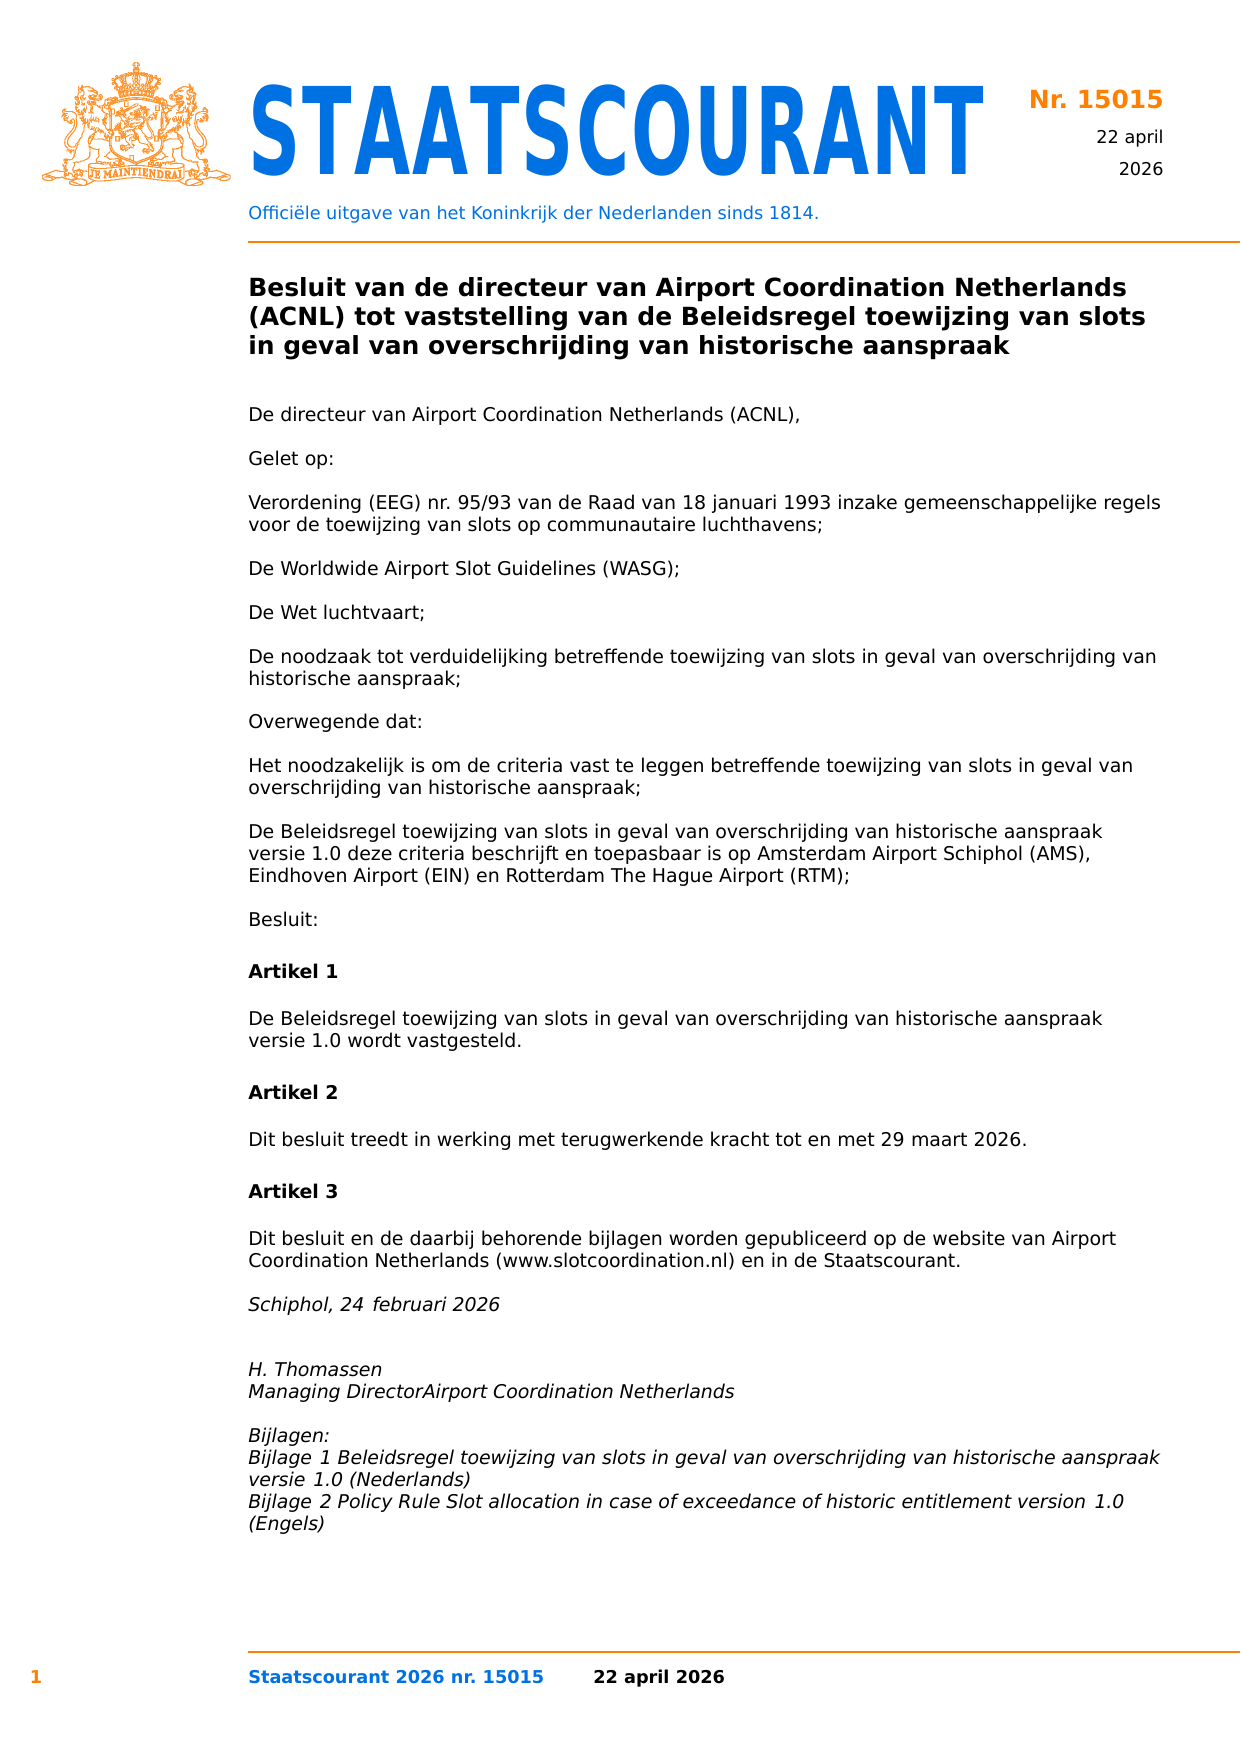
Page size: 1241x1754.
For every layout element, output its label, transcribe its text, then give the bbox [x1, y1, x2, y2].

text De Wet luchtvaart; [248, 602, 1163, 624]
table_header STAATSCOURANT [248, 62, 998, 203]
table_header Nr. 15015 [998, 62, 1240, 121]
text Dit besluit treedt in werking met terugwerkende kracht tot en met 29 maart 2026. [248, 1129, 1163, 1151]
text Schiphol, 24 februari 2026 [248, 1293, 1163, 1316]
table_header [25, 62, 248, 241]
table_cell Officiële uitgave van het Koninkrijk der Nederlanden sinds 1814. [248, 203, 1240, 241]
subtitle Besluit van de directeur van Airport Coordination Netherlands (ACNL) tot vaststelling van de Beleidsregel toewijzing van slots in geval van overschrijding van historische aanspraak [248, 273, 1163, 361]
picture [41, 62, 231, 186]
subtitle Artikel 3 [248, 1181, 1163, 1203]
text Bijlage 1 Beleidsregel toewijzing van slots in geval van overschrijding van historische aanspraak versie 1.0 (Nederlands) [248, 1447, 1163, 1491]
text Gelet op: [248, 448, 1163, 470]
text Verordening (EEG) nr. 95/93 van de Raad van 18 januari 1993 inzake gemeenschappelijke regels voor de toewijzing van slots op communautaire luchthavens; [248, 492, 1163, 536]
text Bijlage 2 Policy Rule Slot allocation in case of exceedance of historic entitlement version 1.0 (Engels) [248, 1491, 1163, 1535]
subtitle Artikel 2 [248, 1082, 1163, 1104]
text Bijlagen: [248, 1425, 1163, 1447]
table_cell 2026 [998, 153, 1240, 203]
text De Beleidsregel toewijzing van slots in geval van overschrijding van historische aanspraak versie 1.0 wordt vastgesteld. [248, 1008, 1163, 1052]
table_cell 22 april [998, 121, 1240, 153]
text Dit besluit en de daarbij behorende bijlagen worden gepubliceerd op de website van Airport Coordination Netherlands (www.slotcoordination.nl) en in de Staatscourant. [248, 1228, 1163, 1272]
text Het noodzakelijk is om de criteria vast te leggen betreffende toewijzing van slots in geval van overschrijding van historische aanspraak; [248, 755, 1163, 799]
text De Beleidsregel toewijzing van slots in geval van overschrijding van historische aanspraak versie 1.0 deze criteria beschrijft en toepasbaar is op Amsterdam Airport Schiphol (AMS), Eindhoven Airport (EIN) en Rotterdam The Hague Airport (RTM); [248, 821, 1163, 887]
text De noodzaak tot verduidelijking betreffende toewijzing van slots in geval van overschrijding van historische aanspraak; [248, 646, 1163, 689]
text Overwegende dat: [248, 711, 1163, 733]
text De Worldwide Airport Slot Guidelines (WASG); [248, 558, 1163, 580]
subtitle Artikel 1 [248, 961, 1163, 983]
text De directeur van Airport Coordination Netherlands (ACNL), [248, 404, 1163, 426]
text H. Thomassen Managing DirectorAirport Coordination Netherlands [248, 1337, 1163, 1403]
text Besluit: [248, 909, 1163, 931]
